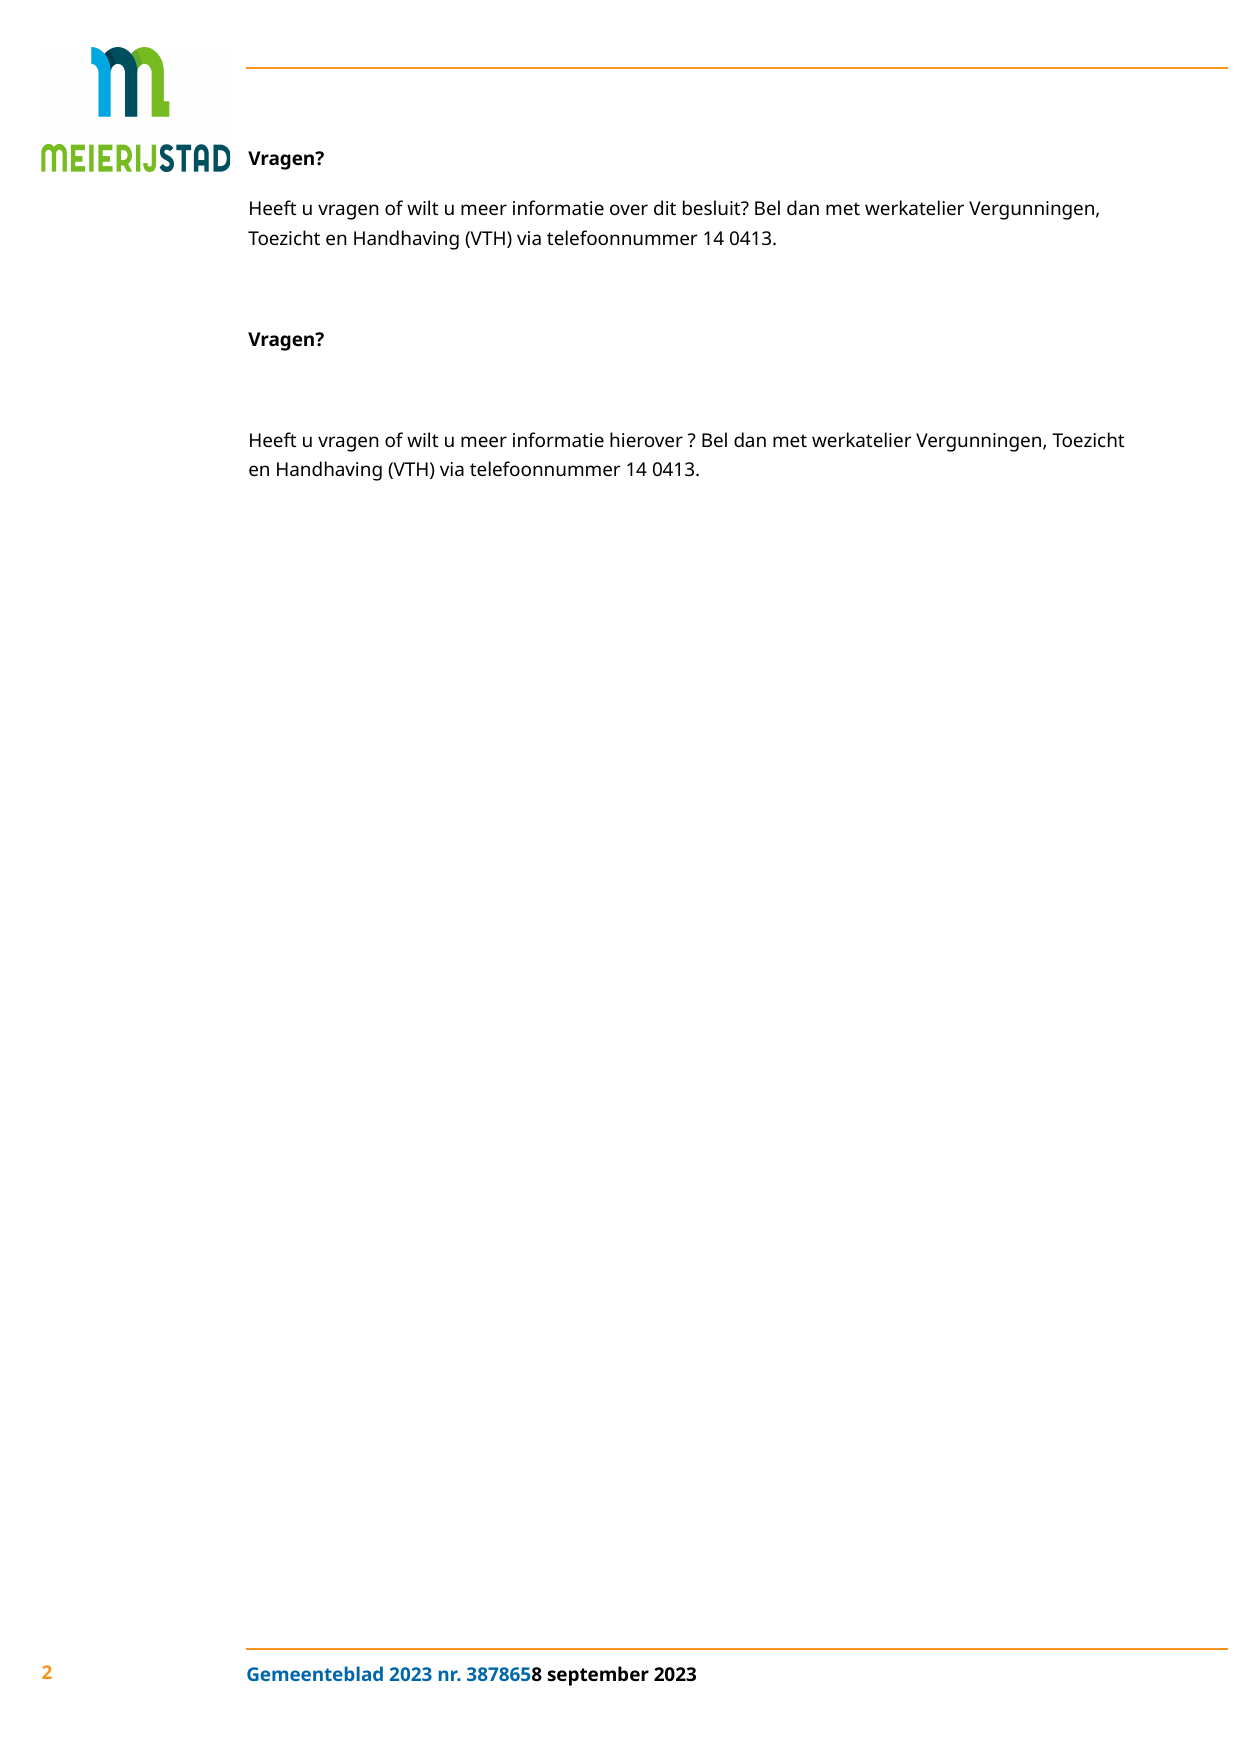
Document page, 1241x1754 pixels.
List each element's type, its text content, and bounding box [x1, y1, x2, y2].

picture [41, 47, 231, 172]
text Vragen? [248, 326, 1152, 352]
text Vragen? [248, 145, 1152, 171]
text Heeft u vragen of wilt u meer informatie hierover ? Bel dan met werkatelier Vergunningen, Toezicht en Handhaving (VTH) via telefoonnummer 14 0413. [248, 427, 1152, 482]
text Heeft u vragen of wilt u meer informatie over dit besluit? Bel dan met werkatelier Vergunningen, Toezicht en Handhaving (VTH) via telefoonnummer 14 0413. [248, 196, 1152, 251]
